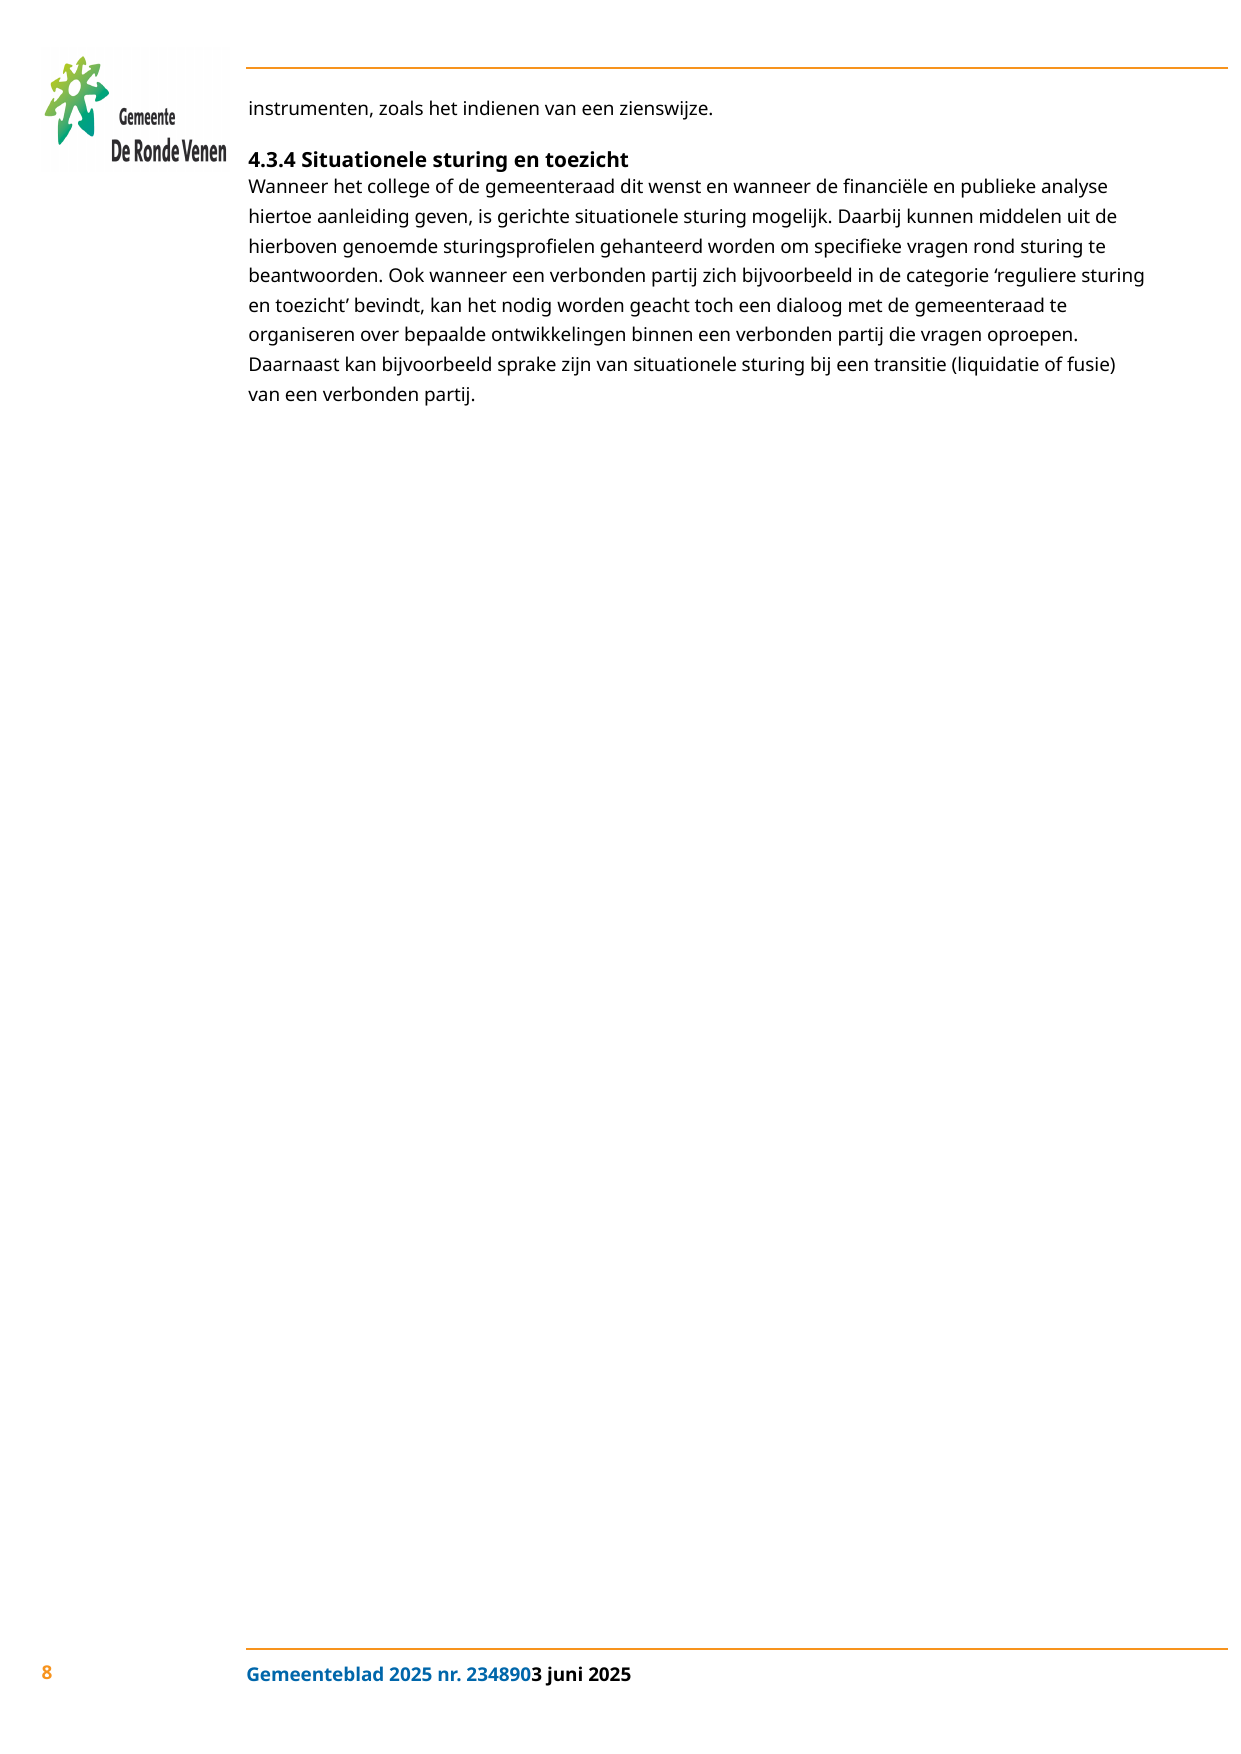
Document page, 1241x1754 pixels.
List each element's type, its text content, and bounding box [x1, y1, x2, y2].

text Wanneer het college of de gemeenteraad dit wenst en wanneer de financiële en publieke analyse hiertoe aanleiding geven, is gerichte situationele sturing mogelijk. Daarbij kunnen middelen uit de hierboven genoemde sturingsprofielen gehanteerd worden om specifieke vragen rond sturing te beantwoorden. Ook wanneer een verbonden partij zich bijvoorbeeld in de categorie ‘reguliere sturing en toezicht’ bevindt, kan het nodig worden geacht toch een dialoog met de gemeenteraad te organiseren over bepaalde ontwikkelingen binnen een verbonden partij die vragen oproepen. Daarnaast kan bijvoorbeeld sprake zijn van situationele sturing bij een transitie (liquidatie of fusie) van een verbonden partij. [248, 174, 1152, 406]
text instrumenten, zoals het indienen van een zienswijze. [248, 95, 1152, 121]
text 4.3.4 Situationele sturing en toezicht [248, 145, 1152, 174]
picture [41, 47, 231, 172]
